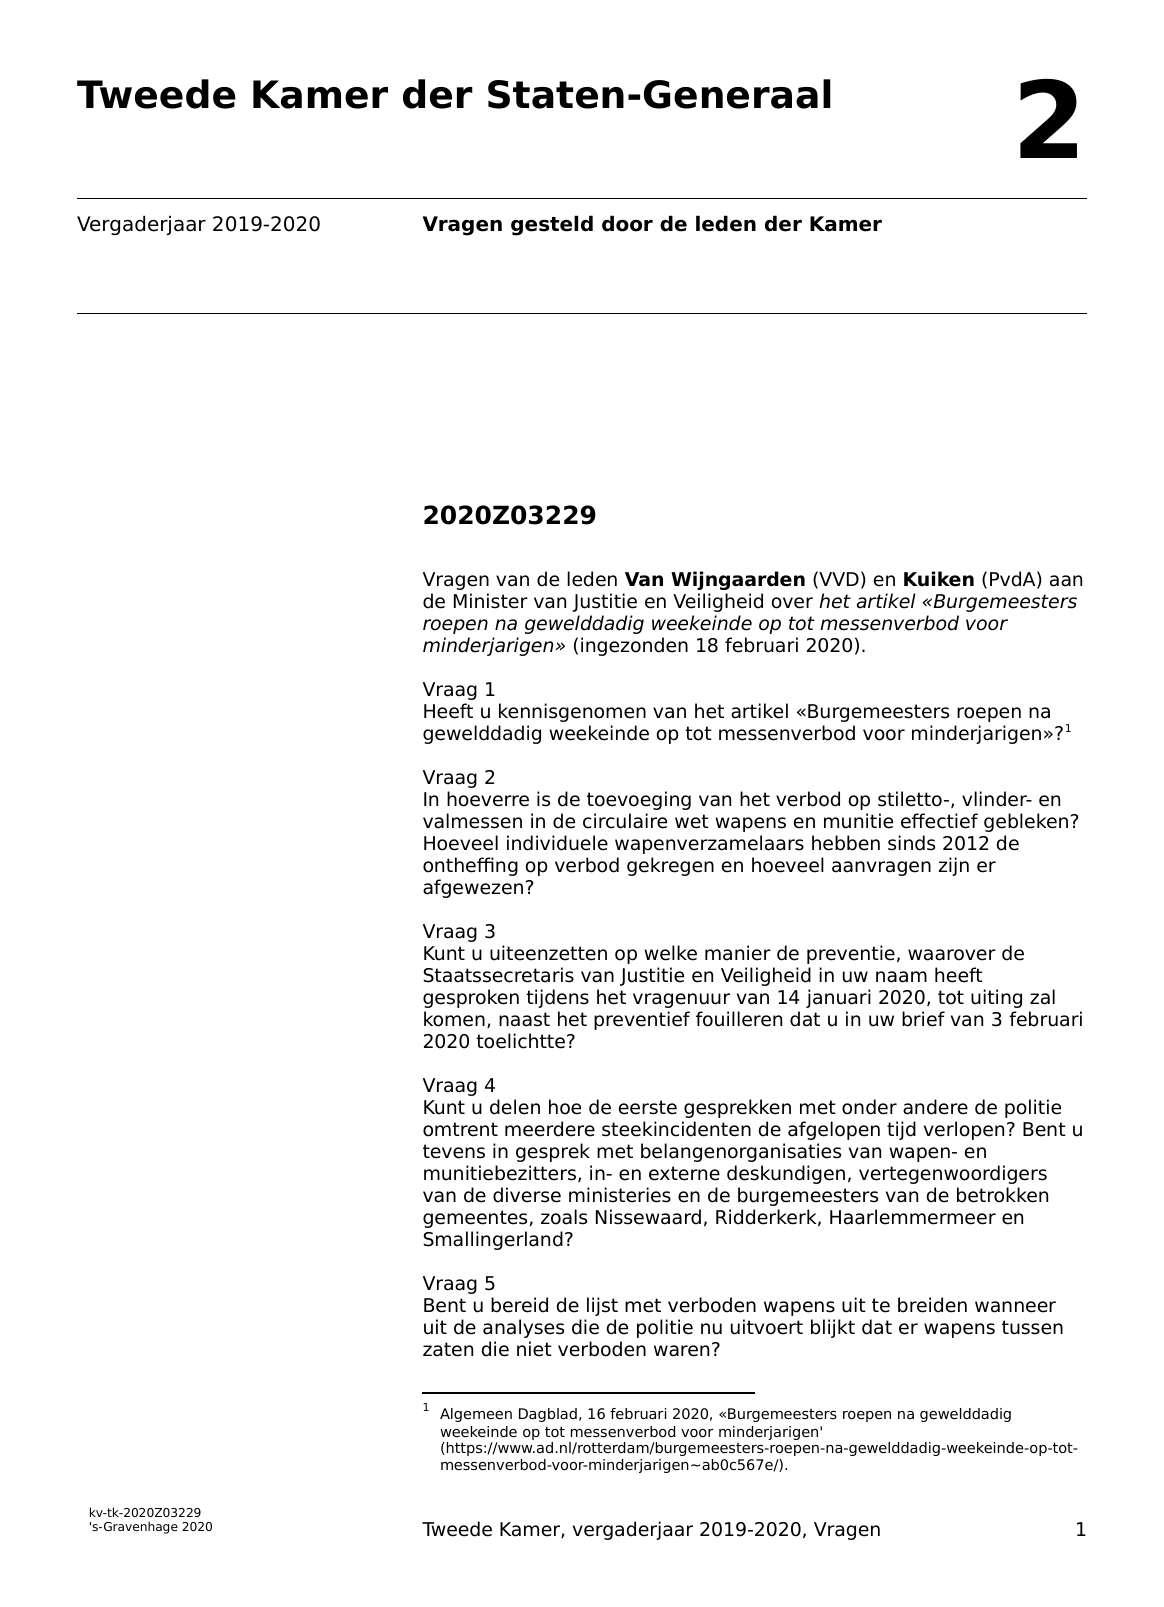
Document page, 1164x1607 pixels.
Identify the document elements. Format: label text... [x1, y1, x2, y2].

table_header 2 [886, 59, 1087, 198]
text Vragen van de leden Van Wijngaarden (VVD) en Kuiken (PvdA) aan de Minister van Justitie en Veiligheid over het artikel «Burgemeesters roepen na gewelddadig weekeinde op tot messenverbod voor minderjarigen» (ingezonden 18 februari 2020). [422, 569, 1087, 657]
text Vraag 2 [422, 767, 1087, 789]
text 2020Z03229 [422, 501, 1087, 531]
text Kunt u delen hoe de eerste gesprekken met onder andere de politie omtrent meerdere steekincidenten de afgelopen tijd verlopen? Bent u tevens in gesprek met belangenorganisaties van wapen- en munitiebezitters, in- en externe deskundigen, vertegenwoordigers van de diverse ministeries en de burgemeesters van de betrokken gemeentes, zoals Nissewaard, Ridderkerk, Haarlemmermeer en Smallingerland? [422, 1097, 1087, 1251]
text 's-Gravenhage 2020 [88, 1520, 323, 1534]
text Vraag 1 [422, 679, 1087, 701]
table_header Tweede Kamer der Staten-Generaal [77, 59, 886, 198]
text Vraag 4 [422, 1075, 1087, 1097]
text Bent u bereid de lijst met verboden wapens uit te breiden wanneer uit de analyses die de politie nu uitvoert blijkt dat er wapens tussen zaten die niet verboden waren? [422, 1295, 1087, 1361]
table_cell Vragen gesteld door de leden der Kamer [422, 199, 1087, 313]
text Heeft u kennisgenomen van het artikel «Burgemeesters roepen na gewelddadig weekeinde op tot messenverbod voor minderjarigen»? [422, 701, 1087, 745]
text Kunt u uiteenzetten op welke manier de preventie, waarover de Staatssecretaris van Justitie en Veiligheid in uw naam heeft gesproken tijdens het vragenuur van 14 januari 2020, tot uiting zal komen, naast het preventief fouilleren dat u in uw brief van 3 februari 2020 toelichtte? [422, 943, 1087, 1053]
text kv-tk-2020Z03229 [88, 1506, 323, 1520]
text In hoeverre is de toevoeging van het verbod op stiletto-, vlinder- en valmessen in de circulaire wet wapens en munitie effectief gebleken? Hoeveel individuele wapenverzamelaars hebben sinds 2012 de ontheffing op verbod gekregen en hoeveel aanvragen zijn er afgewezen? [422, 789, 1087, 899]
text Algemeen Dagblad, 16 februari 2020, «Burgemeesters roepen na gewelddadig weekeinde op tot messenverbod voor minderjarigen' (https://www.ad.nl/rotterdam/burgemeesters-roepen-na-gewelddadig-weekeinde-op-tot-messenverbod-voor-minderjarigen~ab0c567e/). [422, 1402, 1087, 1474]
text Vraag 5 [422, 1273, 1087, 1295]
table_cell Vergaderjaar 2019-2020 [77, 199, 422, 313]
text Vraag 3 [422, 921, 1087, 943]
